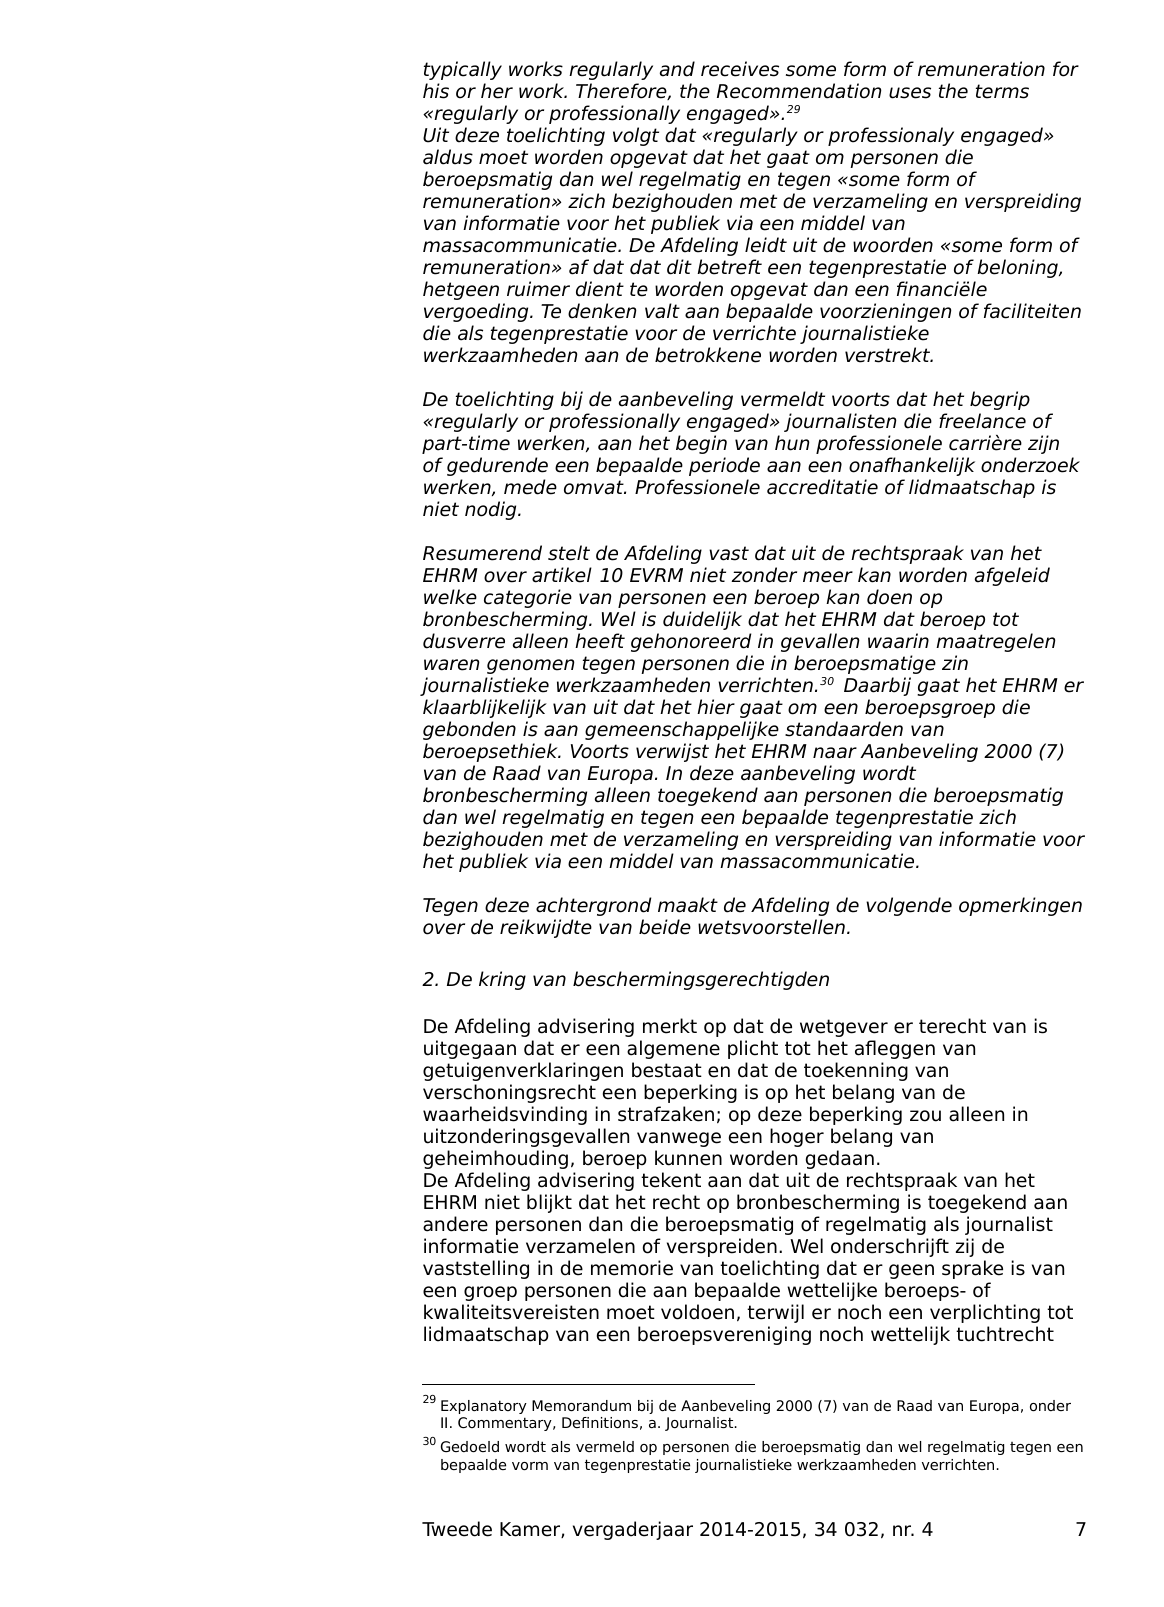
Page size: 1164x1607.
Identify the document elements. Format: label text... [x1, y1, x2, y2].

text Explanatory Memorandum bij de Aanbeveling 2000 (7) van de Raad van Europa, onder II. Commentary, Definitions, a. Journalist. [422, 1393, 1087, 1432]
text typically works regularly and receives some form of remuneration for his or her work. Therefore, the Recommendation uses the terms «regularly or professionally engaged». [422, 59, 1087, 125]
text De toelichting bij de aanbeveling vermeldt voorts dat het begrip «regularly or professionally engaged» journalisten die freelance of part-time werken, aan het begin van hun professionele carrière zijn of gedurende een bepaalde periode aan een onafhankelijk onderzoek werken, mede omvat. Professionele accreditatie of lidmaatschap is niet nodig. [422, 389, 1087, 521]
text Tegen deze achtergrond maakt de Afdeling de volgende opmerkingen over de reikwijdte van beide wetsvoorstellen. [422, 895, 1087, 939]
subtitle 2. De kring van beschermingsgerechtigden [422, 969, 1087, 991]
text Resumerend stelt de Afdeling vast dat uit de rechtspraak van het EHRM over artikel 10 EVRM niet zonder meer kan worden afgeleid welke categorie van personen een beroep kan doen op bronbescherming. Wel is duidelijk dat het EHRM dat beroep tot dusverre alleen heeft gehonoreerd in gevallen waarin maatregelen waren genomen tegen personen die in beroepsmatige zin journalistieke werkzaamheden verrichten. Daarbij gaat het EHRM er klaarblijkelijk van uit dat het hier gaat om een beroepsgroep die gebonden is aan gemeenschappelijke standaarden van beroepsethiek. Voorts verwijst het EHRM naar Aanbeveling 2000 (7) van de Raad van Europa. In deze aanbeveling wordt bronbescherming alleen toegekend aan personen die beroepsmatig dan wel regelmatig en tegen een bepaalde tegenprestatie zich bezighouden met de verzameling en verspreiding van informatie voor het publiek via een middel van massacommunicatie. [422, 543, 1087, 873]
text De Afdeling advisering tekent aan dat uit de rechtspraak van het EHRM niet blijkt dat het recht op bronbescherming is toegekend aan andere personen dan die beroepsmatig of regelmatig als journalist informatie verzamelen of verspreiden. Wel onderschrijft zij de vaststelling in de memorie van toelichting dat er geen sprake is van een groep personen die aan bepaalde wettelijke beroeps- of kwaliteitsvereisten moet voldoen, terwijl er noch een verplichting tot lidmaatschap van een beroepsvereniging noch wettelijk tuchtrecht [422, 1170, 1087, 1346]
text Gedoeld wordt als vermeld op personen die beroepsmatig dan wel regelmatig tegen een bepaalde vorm van tegenprestatie journalistieke werkzaamheden verrichten. [422, 1435, 1087, 1474]
text Uit deze toelichting volgt dat «regularly or professionaly engaged» aldus moet worden opgevat dat het gaat om personen die beroepsmatig dan wel regelmatig en tegen «some form of remuneration» zich bezighouden met de verzameling en verspreiding van informatie voor het publiek via een middel van massacommunicatie. De Afdeling leidt uit de woorden «some form of remuneration» af dat dat dit betreft een tegenprestatie of beloning, hetgeen ruimer dient te worden opgevat dan een financiële vergoeding. Te denken valt aan bepaalde voorzieningen of faciliteiten die als tegenprestatie voor de verrichte journalistieke werkzaamheden aan de betrokkene worden verstrekt. [422, 125, 1087, 367]
text De Afdeling advisering merkt op dat de wetgever er terecht van is uitgegaan dat er een algemene plicht tot het afleggen van getuigenverklaringen bestaat en dat de toekenning van verschoningsrecht een beperking is op het belang van de waarheidsvinding in strafzaken; op deze beperking zou alleen in uitzonderingsgevallen vanwege een hoger belang van geheimhouding, beroep kunnen worden gedaan. [422, 1016, 1087, 1170]
